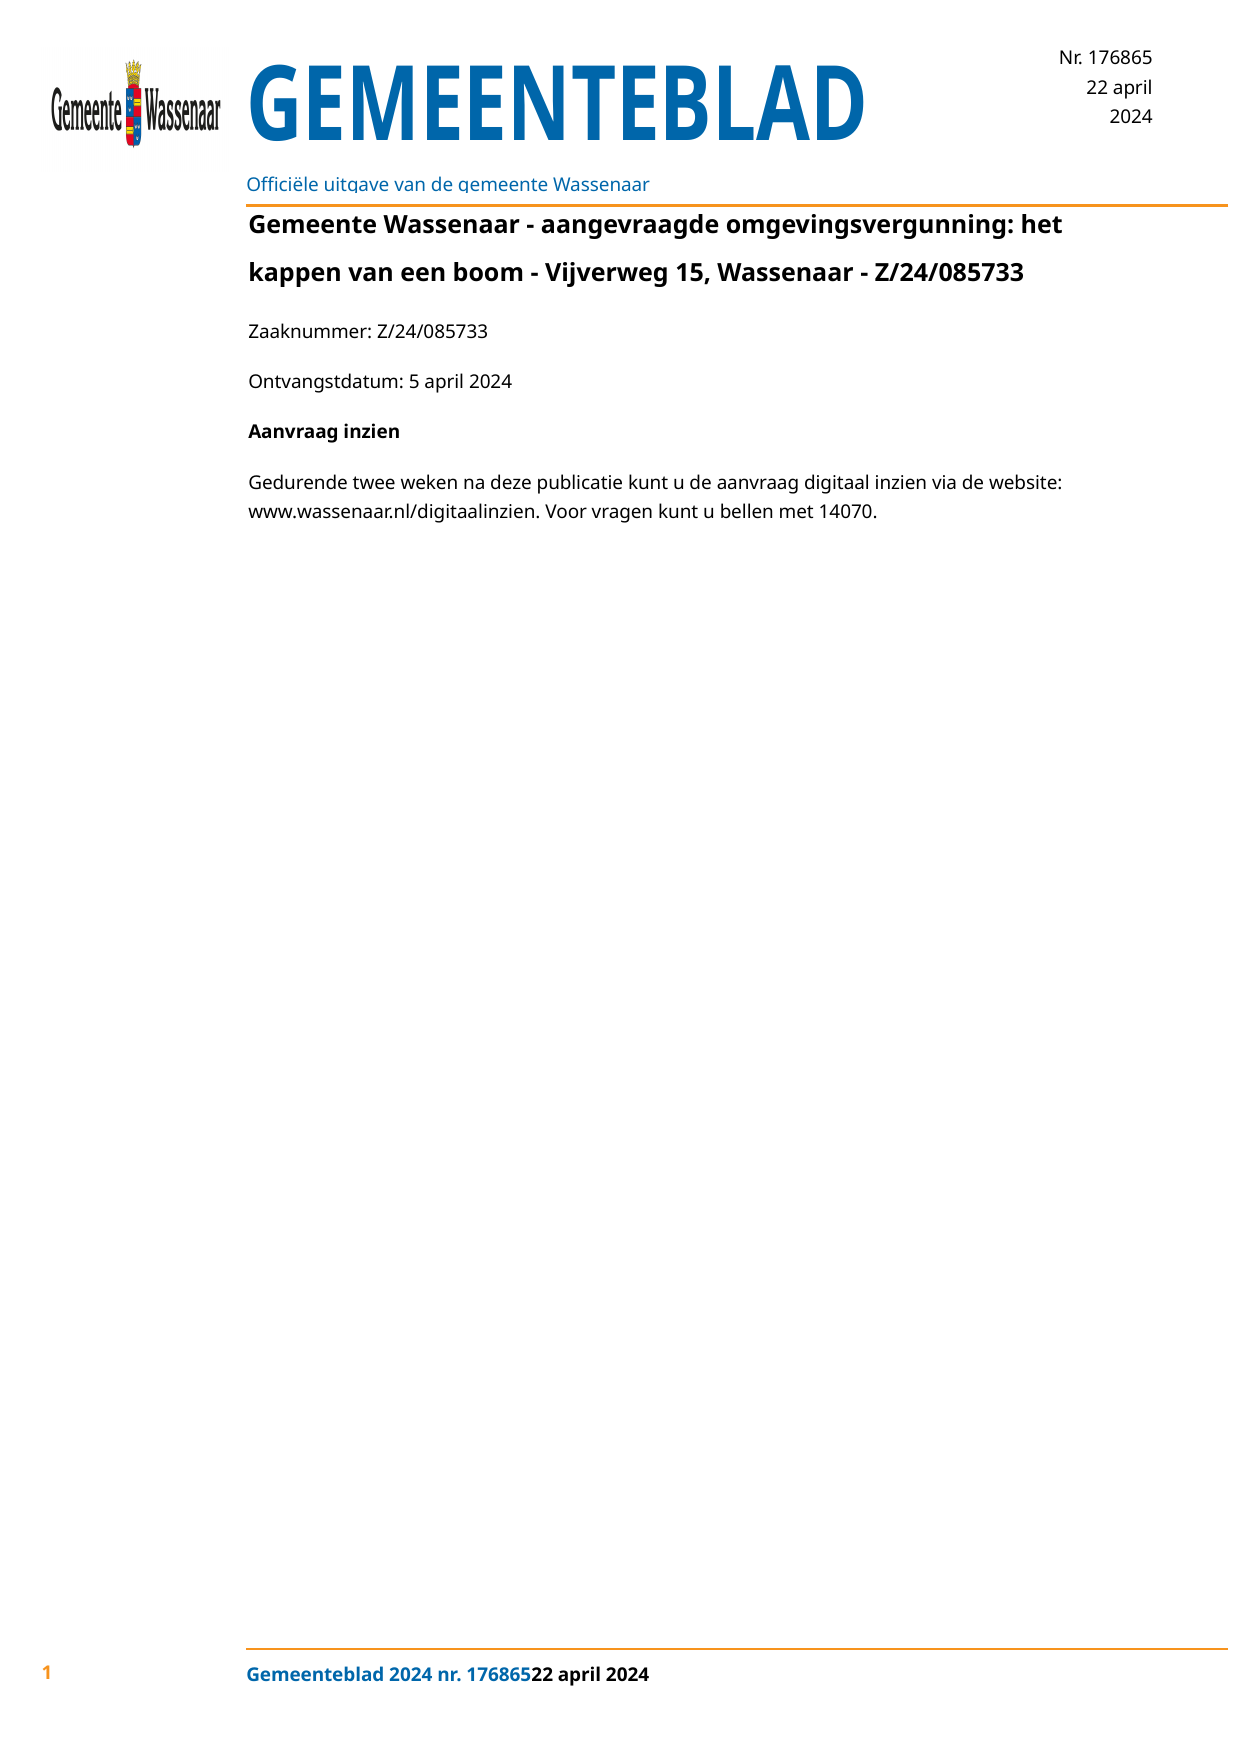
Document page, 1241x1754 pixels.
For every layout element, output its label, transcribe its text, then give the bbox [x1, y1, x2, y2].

text Aanvraag inzien [248, 419, 1152, 444]
picture [41, 47, 231, 172]
text Gemeente Wassenaar - aangevraagde omgevingsvergunning: het kappen van een boom - Vijverweg 15, Wassenaar - Z/24/085733 [248, 207, 1152, 288]
text Ontvangstdatum: 5 april 2024 [248, 368, 1152, 394]
text Gedurende twee weken na deze publicatie kunt u de aanvraag digitaal inzien via de website: www.wassenaar.nl/digitaalinzien. Voor vragen kunt u bellen met 14070. [248, 469, 1152, 524]
text Zaaknummer: Z/24/085733 [248, 318, 1152, 344]
